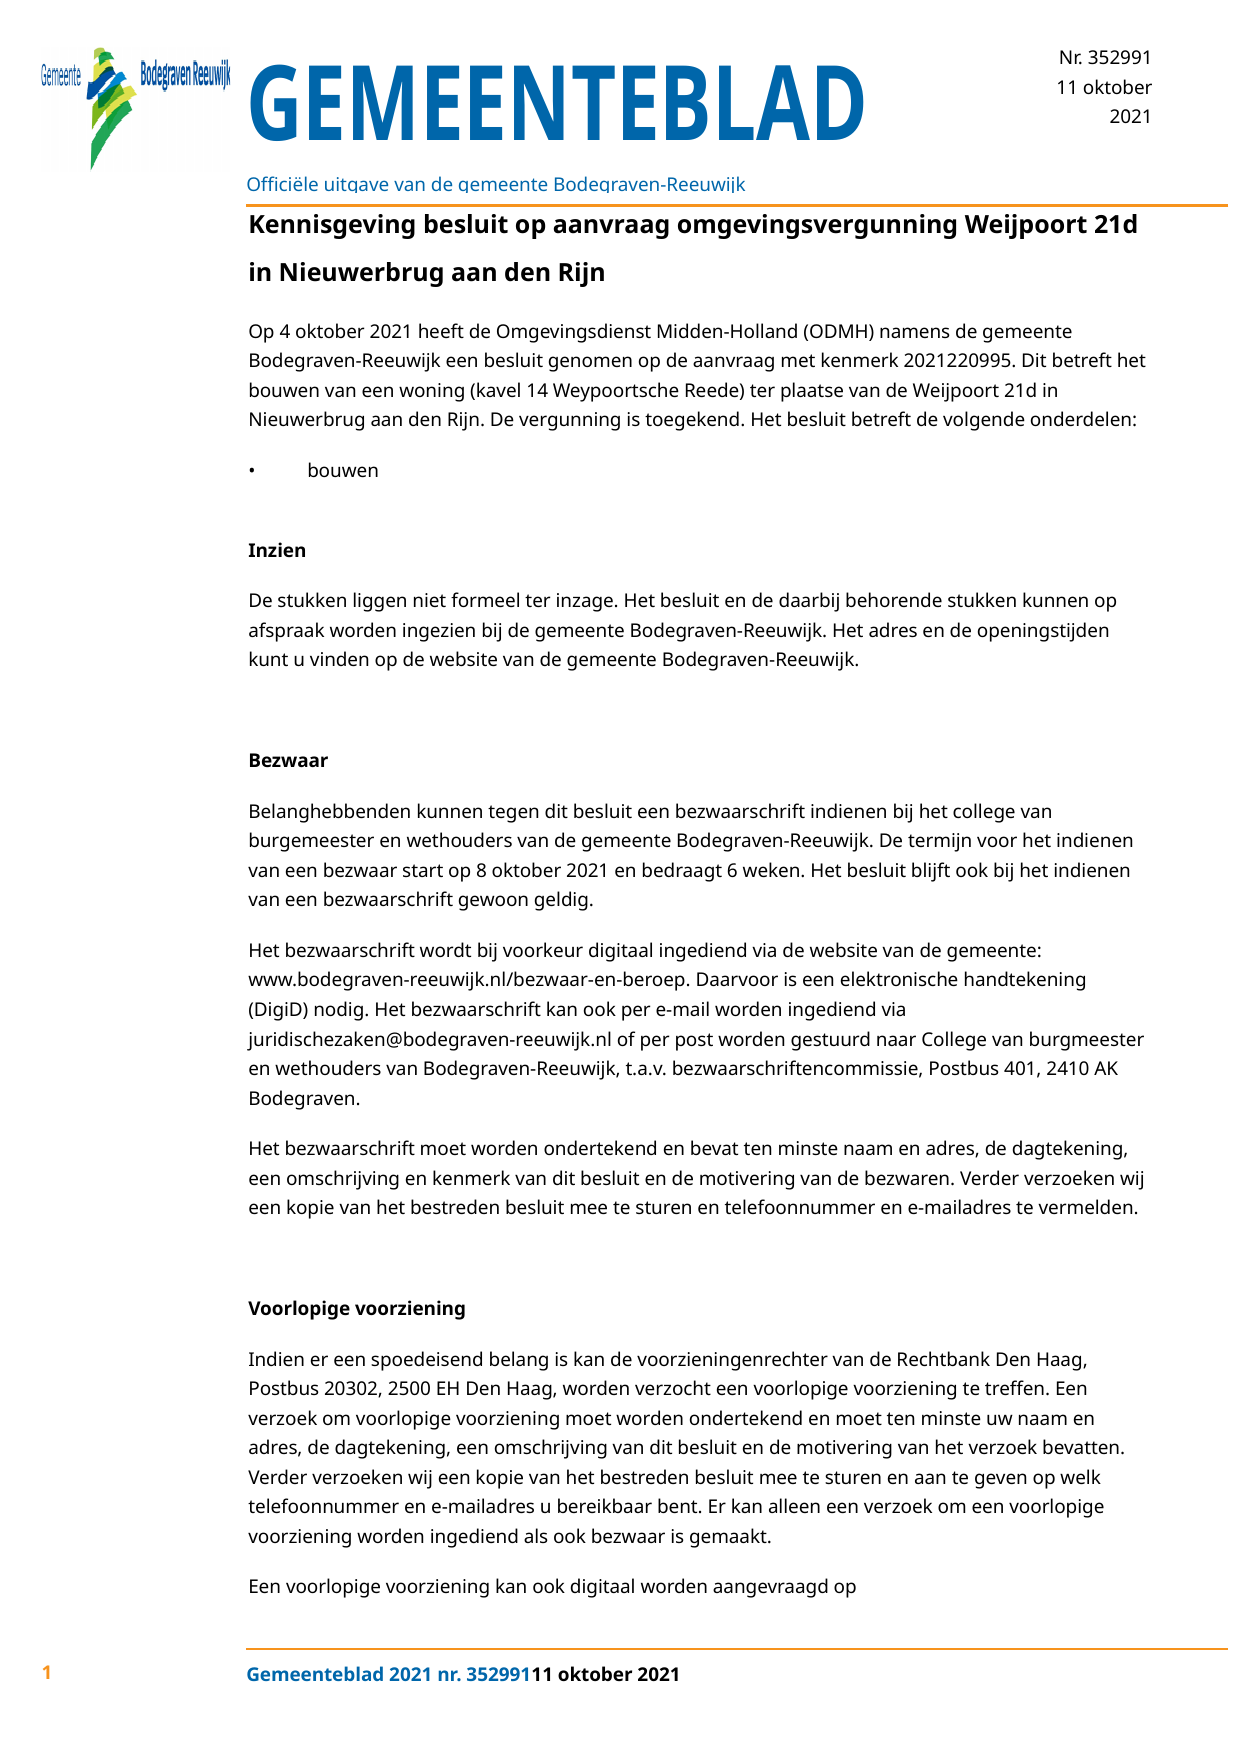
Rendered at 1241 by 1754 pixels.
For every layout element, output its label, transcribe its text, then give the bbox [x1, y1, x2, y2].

text Inzien [248, 537, 1152, 563]
text Bezwaar [248, 747, 1152, 773]
text Voorlopige voorziening [248, 1295, 1152, 1321]
text Op 4 oktober 2021 heeft de Omgevingsdienst Midden-Holland (ODMH) namens de gemeente Bodegraven-Reeuwijk een besluit genomen op de aanvraag met kenmerk 2021220995. Dit betreft het bouwen van een woning (kavel 14 Weypoortsche Reede) ter plaatse van de Weijpoort 21d in Nieuwerbrug aan den Rijn. De vergunning is toegekend. Het besluit betreft de volgende onderdelen: [248, 318, 1152, 432]
text Een voorlopige voorziening kan ook digitaal worden aangevraagd op [248, 1574, 1152, 1599]
text De stukken liggen niet formeel ter inzage. Het besluit en de daarbij behorende stukken kunnen op afspraak worden ingezien bij de gemeente Bodegraven-Reeuwijk. Het adres en de openingstijden kunt u vinden op de website van de gemeente Bodegraven-Reeuwijk. [248, 587, 1152, 672]
picture [41, 47, 231, 172]
text Het bezwaarschrift wordt bij voorkeur digitaal ingediend via de website van de gemeente: www.bodegraven-reeuwijk.nl/bezwaar-en-beroep. Daarvoor is een elektronische handtekening (DigiD) nodig. Het bezwaarschrift kan ook per e-mail worden ingediend via juridischezaken@bodegraven-reeuwijk.nl of per post worden gestuurd naar College van burgmeester en wethouders van Bodegraven-Reeuwijk, t.a.v. bezwaarschriftencommissie, Postbus 401, 2410 AK Bodegraven. [248, 937, 1152, 1111]
text Indien er een spoedeisend belang is kan de voorzieningenrechter van de Rechtbank Den Haag, Postbus 20302, 2500 EH Den Haag, worden verzocht een voorlopige voorziening te treffen. Een verzoek om voorlopige voorziening moet worden ondertekend en moet ten minste uw naam en adres, de dagtekening, een omschrijving van dit besluit en de motivering van het verzoek bevatten. Verder verzoeken wij een kopie van het bestreden besluit mee te sturen en aan te geven op welk telefoonnummer en e-mailadres u bereikbaar bent. Er kan alleen een verzoek om een voorlopige voorziening worden ingediend als ook bezwaar is gemaakt. [248, 1346, 1152, 1549]
text Belanghebbenden kunnen tegen dit besluit een bezwaarschrift indienen bij het college van burgemeester en wethouders van de gemeente Bodegraven-Reeuwijk. De termijn voor het indienen van een bezwaar start op 8 oktober 2021 en bedraagt 6 weken. Het besluit blijft ook bij het indienen van een bezwaarschrift gewoon geldig. [248, 798, 1152, 912]
text Kennisgeving besluit op aanvraag omgevingsvergunning Weijpoort 21d in Nieuwerbrug aan den Rijn [248, 207, 1152, 288]
text Het bezwaarschrift moet worden ondertekend en bevat ten minste naam en adres, de dagtekening, een omschrijving en kenmerk van dit besluit en de motivering van de bezwaren. Verder verzoeken wij een kopie van het bestreden besluit mee te sturen en telefoonnummer en e-mailadres te vermelden. [248, 1135, 1152, 1220]
list bouwen [248, 457, 1152, 483]
